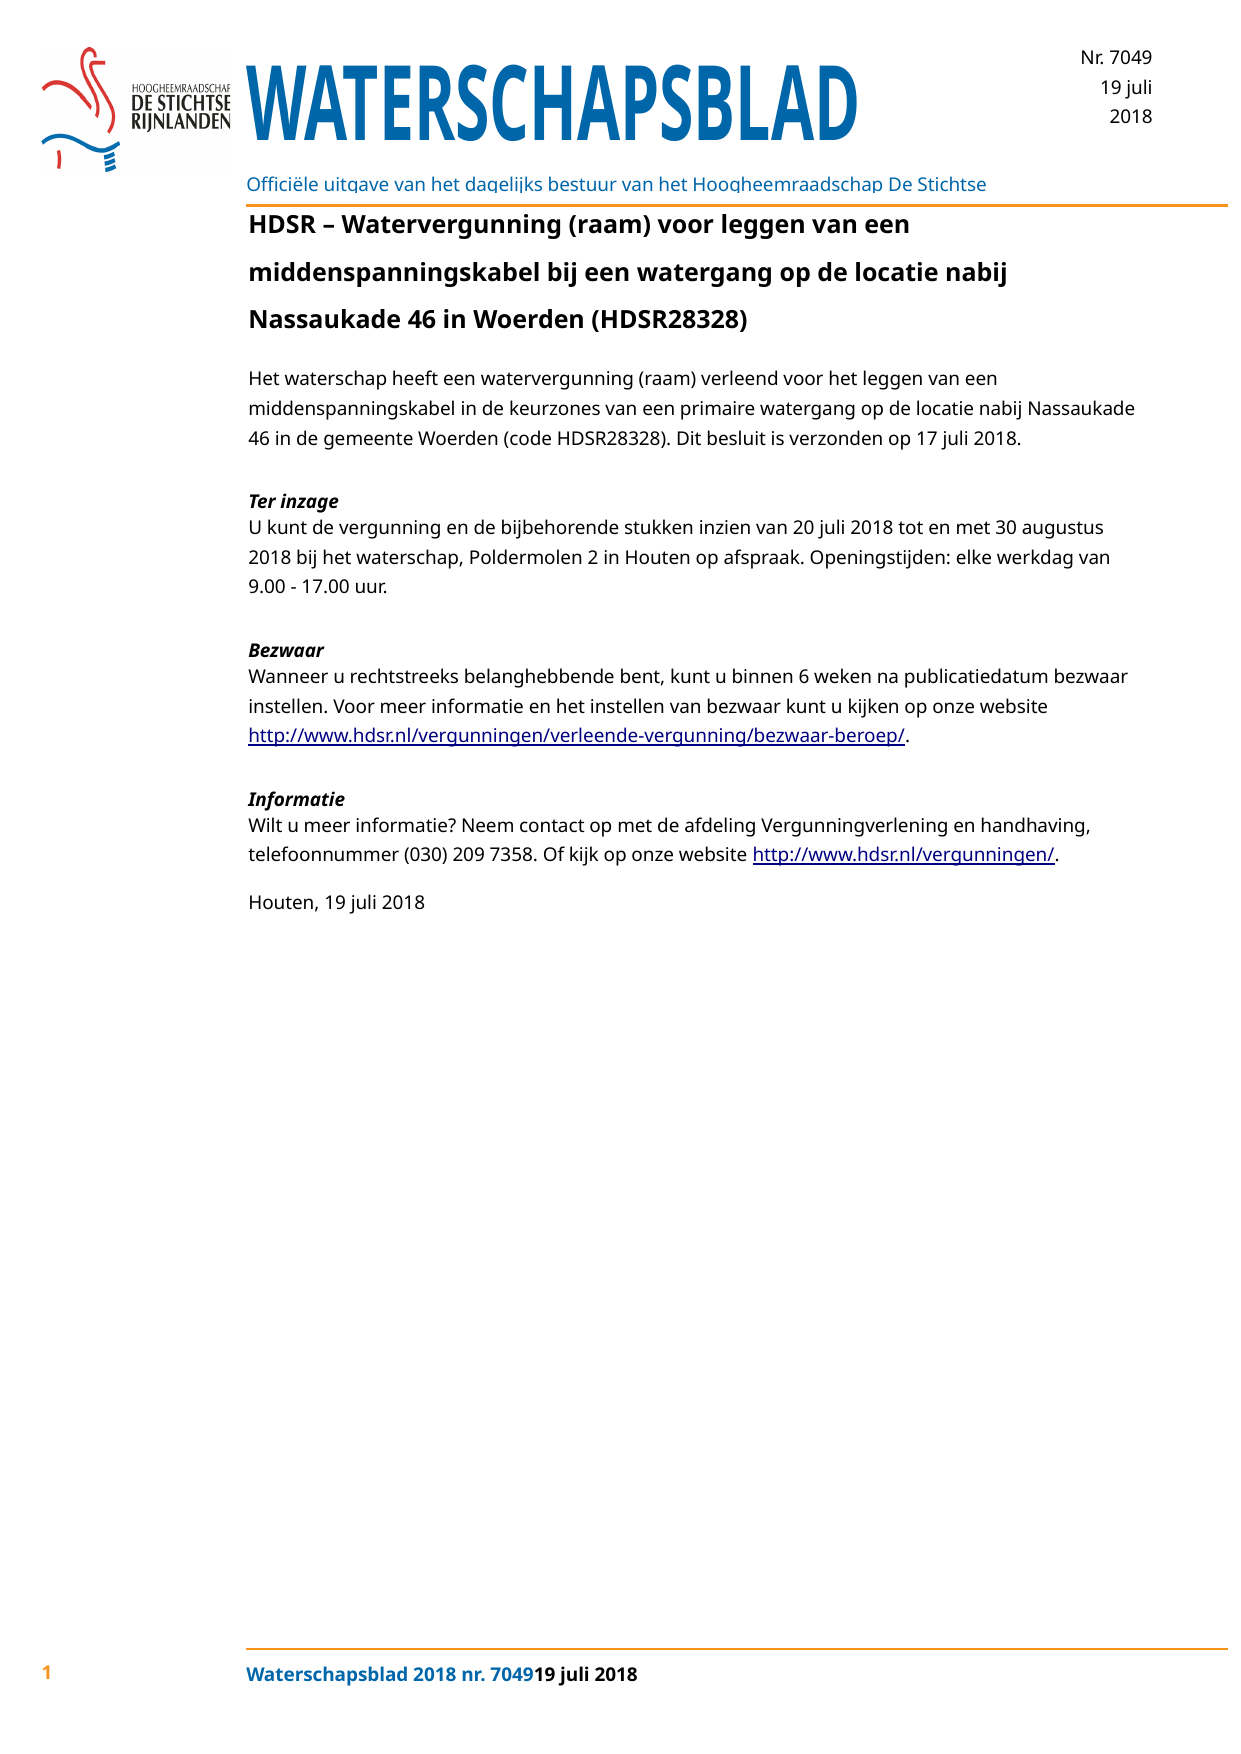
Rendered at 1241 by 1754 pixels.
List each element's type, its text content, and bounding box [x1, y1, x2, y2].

text Wilt u meer informatie? Neem contact op met de afdeling Vergunningverlening en handhaving, telefoonnummer (030) 209 7358. Of kijk op onze website http://www.hdsr.nl/vergunningen/. [248, 812, 1152, 867]
text Wanneer u rechtstreeks belanghebbende bent, kunt u binnen 6 weken na publicatiedatum bezwaar instellen. Voor meer informatie en het instellen van bezwaar kunt u kijken op onze website http://www.hdsr.nl/vergunningen/verleende-vergunning/bezwaar-beroep/. [248, 663, 1152, 748]
text Informatie [248, 786, 1152, 812]
text Bezwaar [248, 637, 1152, 663]
text Ter inzage [248, 489, 1152, 514]
text HDSR – Watervergunning (raam) voor leggen van een middenspanningskabel bij een watergang op de locatie nabij Nassaukade 46 in Woerden (HDSR28328) [248, 207, 1152, 336]
text Houten, 19 juli 2018 [248, 889, 1152, 915]
picture [41, 47, 231, 172]
text U kunt de vergunning en de bijbehorende stukken inzien van 20 juli 2018 tot en met 30 augustus 2018 bij het waterschap, Poldermolen 2 in Houten op afspraak. Openingstijden: elke werkdag van 9.00 - 17.00 uur. [248, 514, 1152, 599]
text Het waterschap heeft een watervergunning (raam) verleend voor het leggen van een middenspanningskabel in de keurzones van een primaire watergang op de locatie nabij Nassaukade 46 in de gemeente Woerden (code HDSR28328). Dit besluit is verzonden op 17 juli 2018. [248, 366, 1152, 450]
